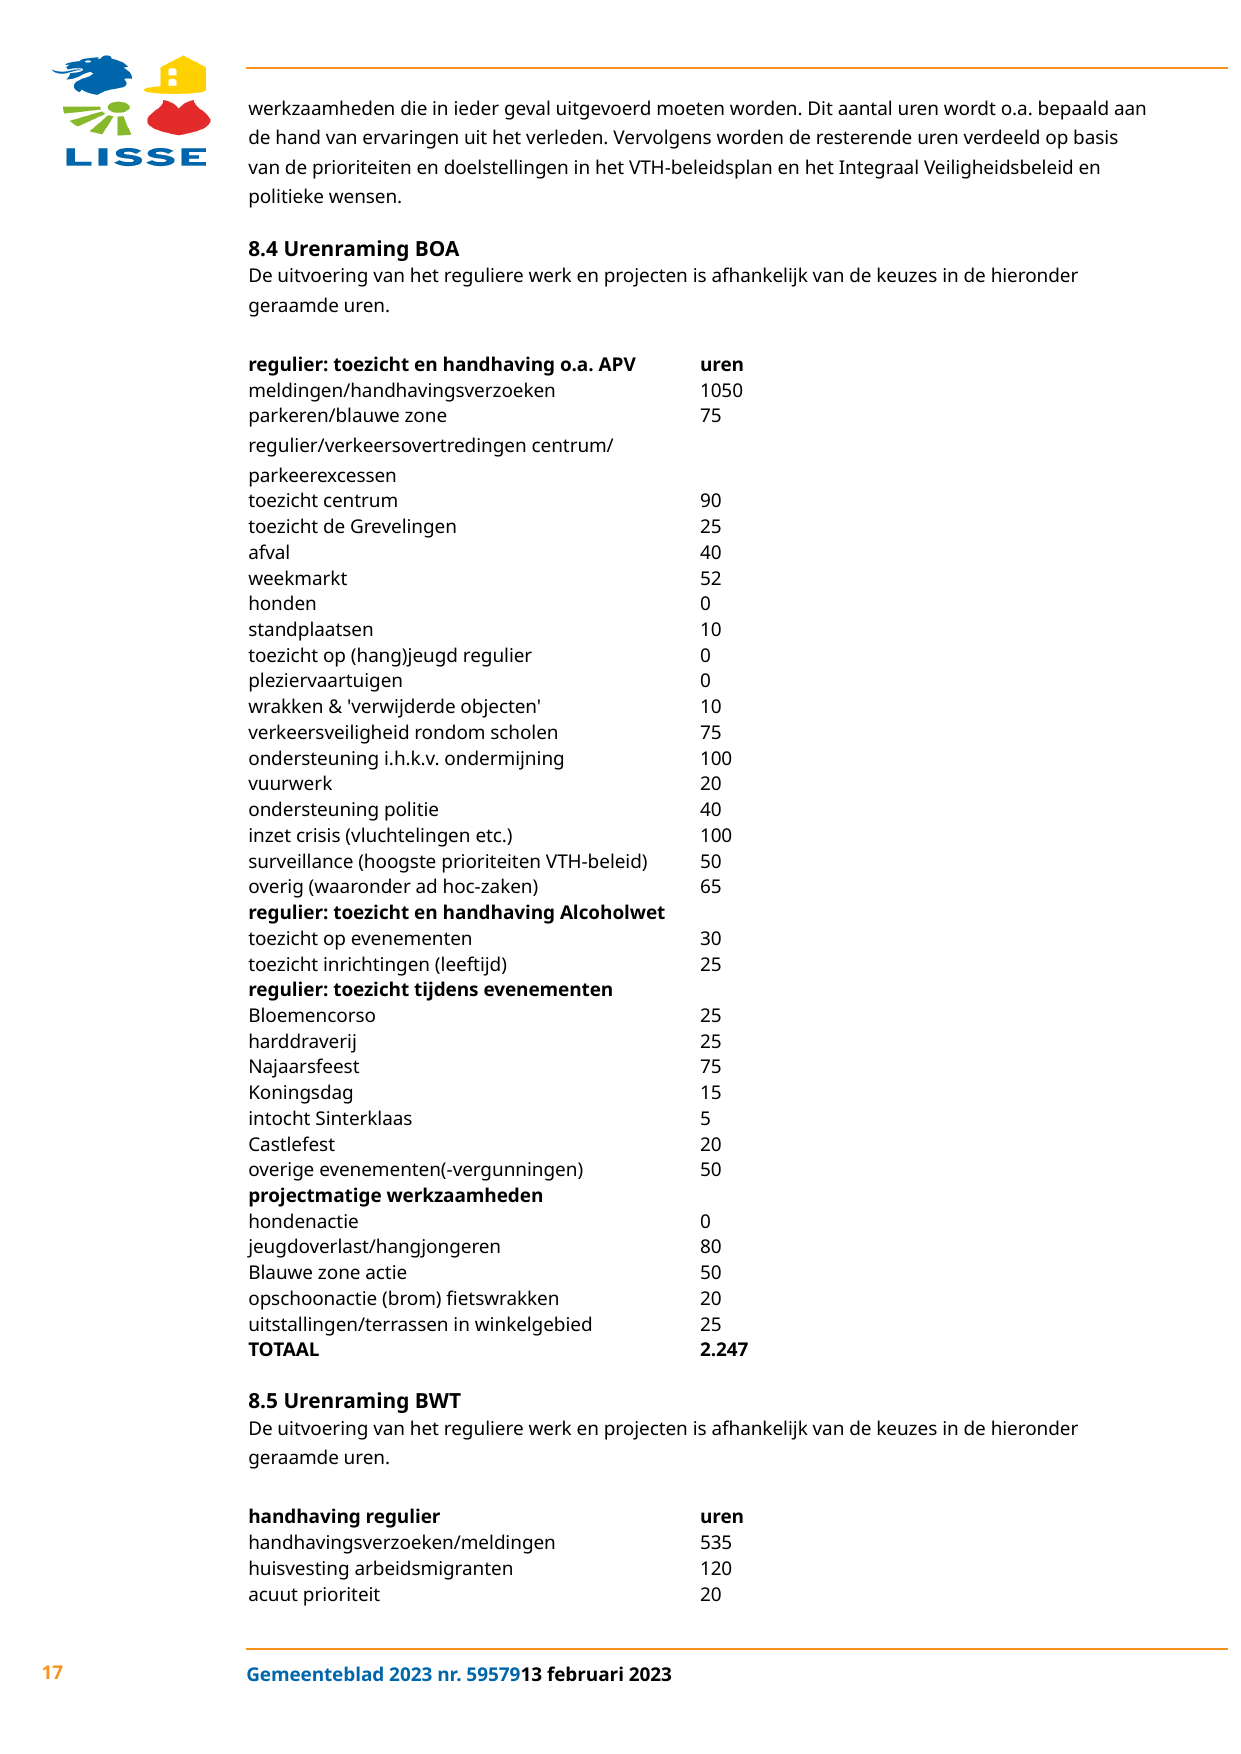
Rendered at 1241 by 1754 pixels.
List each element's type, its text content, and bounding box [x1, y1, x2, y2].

table_header handhaving regulier [248, 1504, 700, 1529]
table_cell ondersteuning i.h.k.v. ondermijning [248, 745, 700, 771]
table_cell 20 [700, 1581, 1152, 1607]
table_cell toezicht inrichtingen (leeftijd) [248, 951, 700, 976]
table_cell 75 [700, 403, 1152, 488]
table_cell 52 [700, 565, 1152, 591]
table_cell 5 [700, 1105, 1152, 1131]
table_cell 0 [700, 668, 1152, 693]
text De uitvoering van het reguliere werk en projecten is afhankelijk van de keuzes in de hieronder geraamde uren. [248, 1415, 1152, 1470]
table_cell huisvesting arbeidsmigranten [248, 1555, 700, 1581]
table_cell [700, 899, 1152, 925]
table_cell 75 [700, 1054, 1152, 1079]
table_cell 0 [700, 1208, 1152, 1234]
text 8.4 Urenraming BOA [248, 234, 1152, 262]
table_cell honden [248, 591, 700, 616]
text De uitvoering van het reguliere werk en projecten is afhankelijk van de keuzes in de hieronder geraamde uren. [248, 262, 1152, 318]
table_cell TOTAAL [248, 1337, 700, 1362]
table_cell weekmarkt [248, 565, 700, 591]
table_cell 20 [700, 1131, 1152, 1157]
table_cell 25 [700, 1002, 1152, 1028]
table_cell 80 [700, 1234, 1152, 1259]
table_cell Blauwe zone actie [248, 1260, 700, 1285]
table_cell 75 [700, 719, 1152, 745]
table_cell pleziervaartuigen [248, 668, 700, 693]
table_cell inzet crisis (vluchtelingen etc.) [248, 822, 700, 848]
table_cell 100 [700, 822, 1152, 848]
table_cell verkeersveiligheid rondom scholen [248, 719, 700, 745]
picture [41, 47, 231, 172]
text werkzaamheden die in ieder geval uitgevoerd moeten worden. Dit aantal uren wordt o.a. bepaald aan de hand van ervaringen uit het verleden. Vervolgens worden de resterende uren verdeeld op basis van de prioriteiten en doelstellingen in het VTH-beleidsplan en het Integraal Veiligheidsbeleid en politieke wensen. [248, 95, 1152, 209]
table_cell 1050 [700, 377, 1152, 403]
table_cell 535 [700, 1530, 1152, 1555]
table_cell 50 [700, 1157, 1152, 1182]
table_cell toezicht centrum [248, 488, 700, 513]
table_cell 50 [700, 848, 1152, 873]
table_cell harddraverij [248, 1028, 700, 1054]
table_cell Bloemencorso [248, 1002, 700, 1028]
table_cell ondersteuning politie [248, 796, 700, 822]
table_cell 120 [700, 1555, 1152, 1581]
table_cell 0 [700, 591, 1152, 616]
table_cell 20 [700, 1285, 1152, 1311]
table_cell regulier: toezicht tijdens evenementen [248, 976, 700, 1002]
table_cell 25 [700, 1028, 1152, 1054]
table_cell 90 [700, 488, 1152, 513]
table_cell meldingen/handhavingsverzoeken [248, 377, 700, 403]
table_cell 10 [700, 616, 1152, 642]
table_header uren [700, 351, 1152, 377]
table_cell uitstallingen/terrassen in winkelgebied [248, 1311, 700, 1337]
table_cell 30 [700, 925, 1152, 951]
table_cell regulier: toezicht en handhaving Alcoholwet [248, 899, 700, 925]
table_cell 20 [700, 771, 1152, 796]
table_cell [700, 1182, 1152, 1208]
table_cell parkeren/blauwe zone regulier/verkeersovertredingen centrum/ parkeerexcessen [248, 403, 700, 488]
table_cell 25 [700, 1311, 1152, 1337]
table_cell toezicht op (hang)jeugd regulier [248, 642, 700, 668]
table_cell 25 [700, 513, 1152, 539]
table_cell handhavingsverzoeken/meldingen [248, 1530, 700, 1555]
table_cell surveillance (hoogste prioriteiten VTH-beleid) [248, 848, 700, 873]
table_cell 40 [700, 539, 1152, 565]
table_cell 10 [700, 694, 1152, 719]
table_cell Castlefest [248, 1131, 700, 1157]
table_cell [700, 976, 1152, 1002]
table_cell 15 [700, 1079, 1152, 1105]
table_cell 0 [700, 642, 1152, 668]
table_cell 40 [700, 796, 1152, 822]
table_cell wrakken & 'verwijderde objecten' [248, 694, 700, 719]
table_cell afval [248, 539, 700, 565]
table_header uren [700, 1504, 1152, 1529]
table_cell hondenactie [248, 1208, 700, 1234]
table_cell jeugdoverlast/hangjongeren [248, 1234, 700, 1259]
table_cell 50 [700, 1260, 1152, 1285]
table_cell projectmatige werkzaamheden [248, 1182, 700, 1208]
table_cell 65 [700, 874, 1152, 899]
table_cell Koningsdag [248, 1079, 700, 1105]
text 8.5 Urenraming BWT [248, 1386, 1152, 1415]
table_cell 100 [700, 745, 1152, 771]
table_cell overig (waaronder ad hoc-zaken) [248, 874, 700, 899]
table_cell Najaarsfeest [248, 1054, 700, 1079]
table_cell 2.247 [700, 1337, 1152, 1362]
table_cell opschoonactie (brom) fietswrakken [248, 1285, 700, 1311]
table_cell toezicht op evenementen [248, 925, 700, 951]
table_cell acuut prioriteit [248, 1581, 700, 1607]
table_cell 25 [700, 951, 1152, 976]
table_cell toezicht de Grevelingen [248, 513, 700, 539]
table_header regulier: toezicht en handhaving o.a. APV [248, 351, 700, 377]
table_cell standplaatsen [248, 616, 700, 642]
table_cell vuurwerk [248, 771, 700, 796]
table_cell intocht Sinterklaas [248, 1105, 700, 1131]
table_cell overige evenementen(-vergunningen) [248, 1157, 700, 1182]
